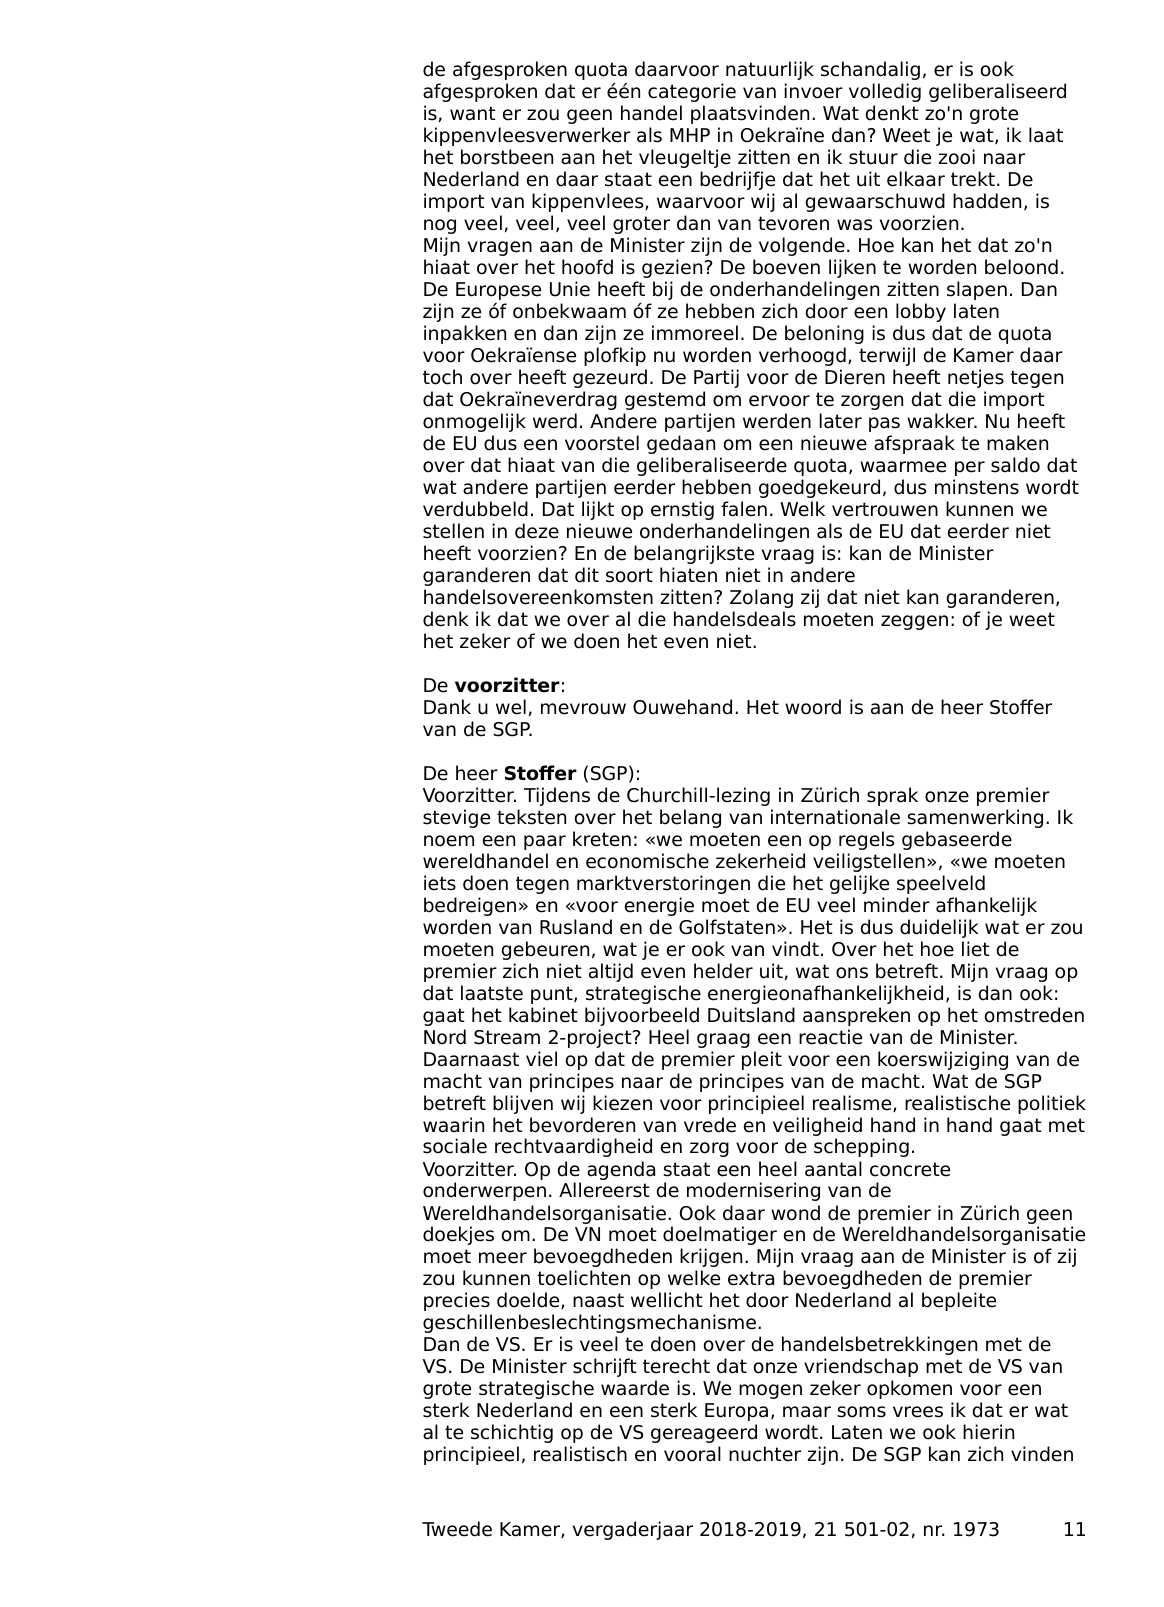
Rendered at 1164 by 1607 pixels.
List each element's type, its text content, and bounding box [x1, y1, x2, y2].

text Dank u wel, mevrouw Ouwehand. Het woord is aan de heer Stoffer van de SGP. [422, 697, 1087, 741]
text de afgesproken quota daarvoor natuurlijk schandalig, er is ook afgesproken dat er één categorie van invoer volledig geliberaliseerd is, want er zou geen handel plaatsvinden. Wat denkt zo'n grote kippenvleesverwerker als MHP in Oekraïne dan? Weet je wat, ik laat het borstbeen aan het vleugeltje zitten en ik stuur die zooi naar Nederland en daar staat een bedrijfje dat het uit elkaar trekt. De import van kippenvlees, waarvoor wij al gewaarschuwd hadden, is nog veel, veel, veel groter dan van tevoren was voorzien. [422, 59, 1087, 235]
text De voorzitter: [422, 675, 1087, 697]
text Mijn vragen aan de Minister zijn de volgende. Hoe kan het dat zo'n hiaat over het hoofd is gezien? De boeven lijken te worden beloond. De Europese Unie heeft bij de onderhandelingen zitten slapen. Dan zijn ze óf onbekwaam óf ze hebben zich door een lobby laten inpakken en dan zijn ze immoreel. De beloning is dus dat de quota voor Oekraïense plofkip nu worden verhoogd, terwijl de Kamer daar toch over heeft gezeurd. De Partij voor de Dieren heeft netjes tegen dat Oekraïneverdrag gestemd om ervoor te zorgen dat die import onmogelijk werd. Andere partijen werden later pas wakker. Nu heeft de EU dus een voorstel gedaan om een nieuwe afspraak te maken over dat hiaat van die geliberaliseerde quota, waarmee per saldo dat wat andere partijen eerder hebben goedgekeurd, dus minstens wordt verdubbeld. Dat lijkt op ernstig falen. Welk vertrouwen kunnen we stellen in deze nieuwe onderhandelingen als de EU dat eerder niet heeft voorzien? En de belangrijkste vraag is: kan de Minister garanderen dat dit soort hiaten niet in andere handelsovereenkomsten zitten? Zolang zij dat niet kan garanderen, denk ik dat we over al die handelsdeals moeten zeggen: of je weet het zeker of we doen het even niet. [422, 235, 1087, 652]
text Voorzitter. Op de agenda staat een heel aantal concrete onderwerpen. Allereerst de modernisering van de Wereldhandelsorganisatie. Ook daar wond de premier in Zürich geen doekjes om. De VN moet doelmatiger en de Wereldhandelsorganisatie moet meer bevoegdheden krijgen. Mijn vraag aan de Minister is of zij zou kunnen toelichten op welke extra bevoegdheden de premier precies doelde, naast wellicht het door Nederland al bepleite geschillenbeslechtingsmechanisme. [422, 1158, 1087, 1334]
text Dan de VS. Er is veel te doen over de handelsbetrekkingen met de VS. De Minister schrijft terecht dat onze vriendschap met de VS van grote strategische waarde is. We mogen zeker opkomen voor een sterk Nederland en een sterk Europa, maar soms vrees ik dat er wat al te schichtig op de VS gereageerd wordt. Laten we ook hierin principieel, realistisch en vooral nuchter zijn. De SGP kan zich vinden [422, 1334, 1087, 1466]
text De heer Stoffer (SGP): [422, 763, 1087, 785]
text Voorzitter. Tijdens de Churchill-lezing in Zürich sprak onze premier stevige teksten over het belang van internationale samenwerking. Ik noem een paar kreten: «we moeten een op regels gebaseerde wereldhandel en economische zekerheid veiligstellen», «we moeten iets doen tegen marktverstoringen die het gelijke speelveld bedreigen» en «voor energie moet de EU veel minder afhankelijk worden van Rusland en de Golfstaten». Het is dus duidelijk wat er zou moeten gebeuren, wat je er ook van vindt. Over het hoe liet de premier zich niet altijd even helder uit, wat ons betreft. Mijn vraag op dat laatste punt, strategische energieonafhankelijkheid, is dan ook: gaat het kabinet bijvoorbeeld Duitsland aanspreken op het omstreden Nord Stream 2-project? Heel graag een reactie van de Minister. [422, 785, 1087, 1048]
text Daarnaast viel op dat de premier pleit voor een koerswijziging van de macht van principes naar de principes van de macht. Wat de SGP betreft blijven wij kiezen voor principieel realisme, realistische politiek waarin het bevorderen van vrede en veiligheid hand in hand gaat met sociale rechtvaardigheid en zorg voor de schepping. [422, 1048, 1087, 1158]
